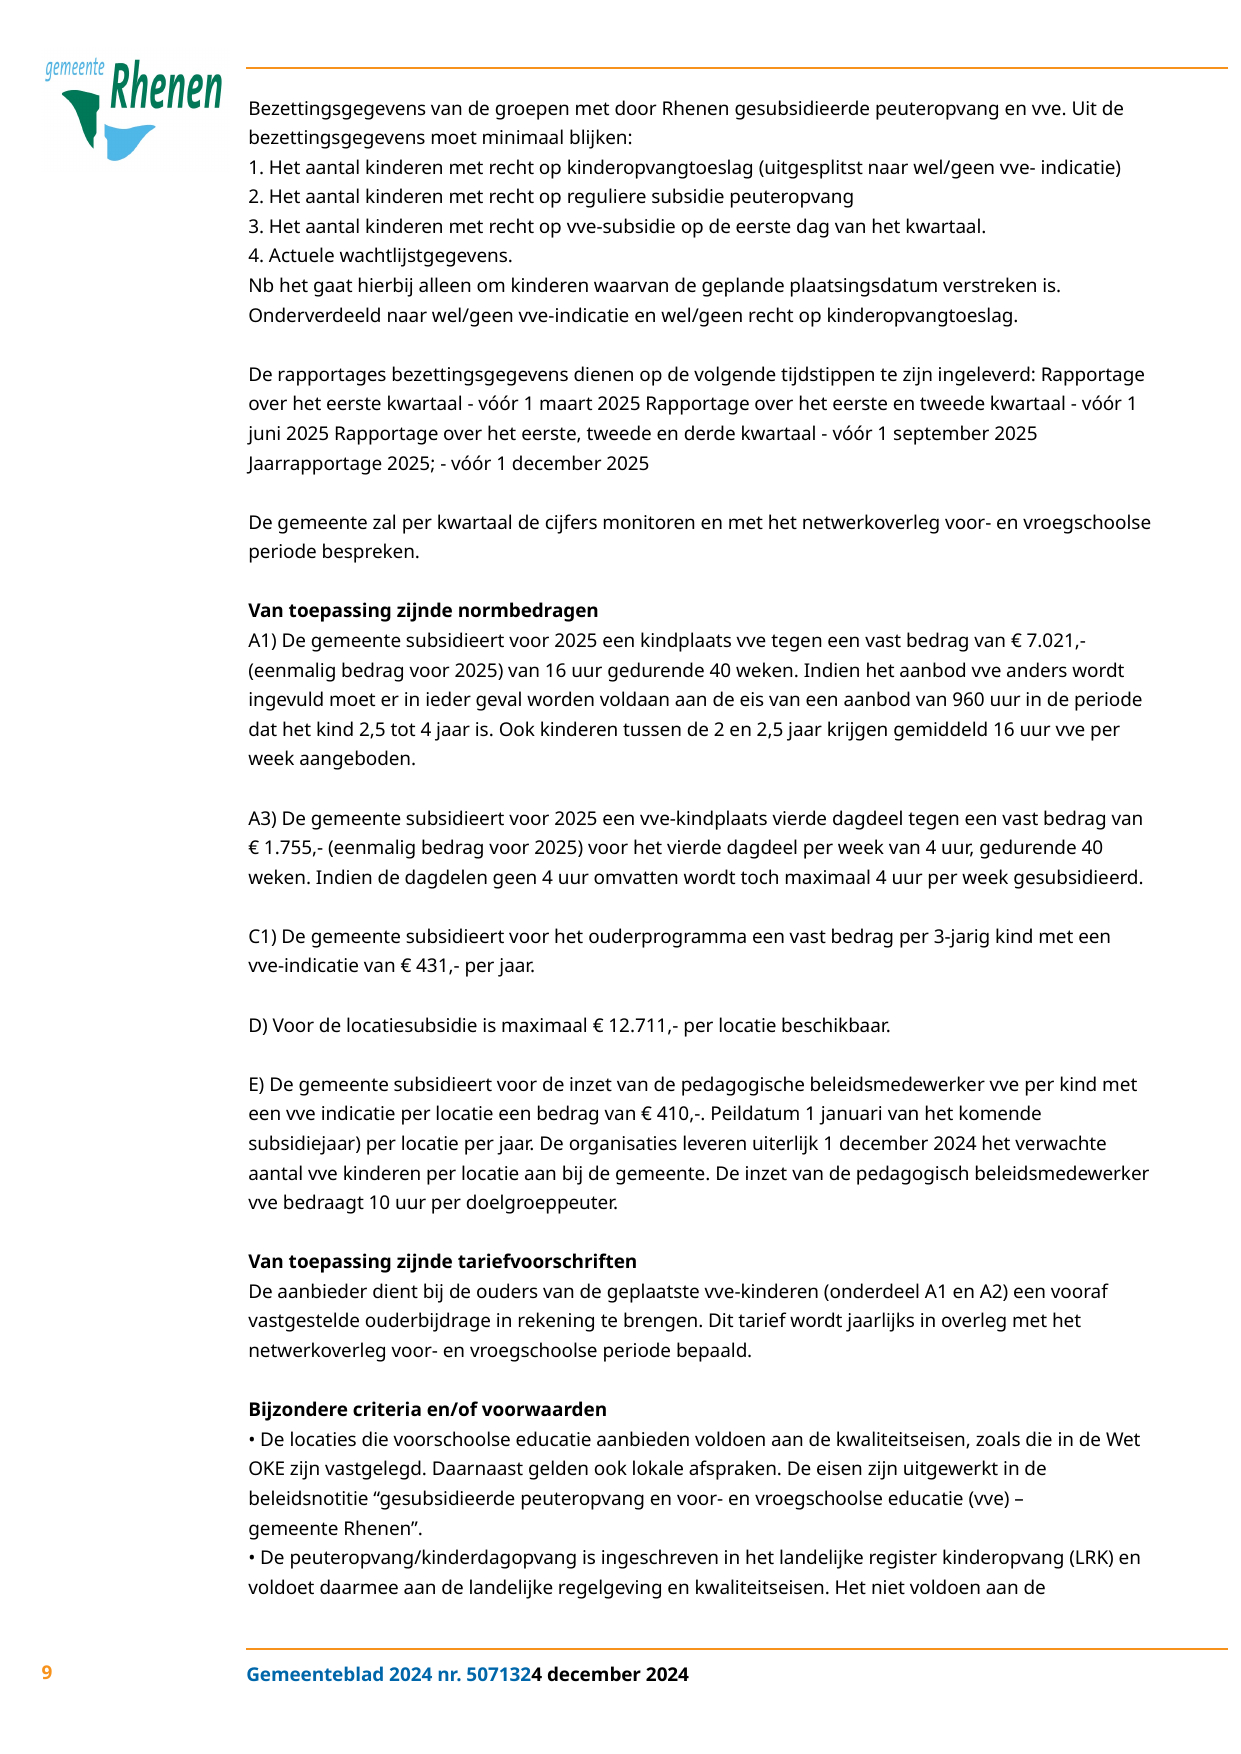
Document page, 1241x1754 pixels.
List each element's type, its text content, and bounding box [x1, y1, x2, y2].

text gemeente Rhenen”. [248, 1515, 1152, 1541]
text Bijzondere criteria en/of voorwaarden [248, 1396, 1152, 1422]
text C1) De gemeente subsidieert voor het ouderprogramma een vast bedrag per 3-jarig kind met een vve-indicatie van € 431,- per jaar. [248, 923, 1152, 978]
text Bezettingsgegevens van de groepen met door Rhenen gesubsidieerde peuteropvang en vve. Uit de bezettingsgegevens moet minimaal blijken: [248, 95, 1152, 150]
text A1) De gemeente subsidieert voor 2025 een kindplaats vve tegen een vast bedrag van € 7.021,- (eenmalig bedrag voor 2025) van 16 uur gedurende 40 weken. Indien het aanbod vve anders wordt ingevuld moet er in ieder geval worden voldaan aan de eis van een aanbod van 960 uur in de periode dat het kind 2,5 tot 4 jaar is. Ook kinderen tussen de 2 en 2,5 jaar krijgen gemiddeld 16 uur vve per week aangeboden. [248, 627, 1152, 771]
text Van toepassing zijnde tariefvoorschriften [248, 1248, 1152, 1274]
text Nb het gaat hierbij alleen om kinderen waarvan de geplande plaatsingsdatum verstreken is. Onderverdeeld naar wel/geen vve-indicatie en wel/geen recht op kinderopvangtoeslag. [248, 272, 1152, 328]
text De aanbieder dient bij de ouders van de geplaatste vve-kinderen (onderdeel A1 en A2) een vooraf vastgestelde ouderbijdrage in rekening te brengen. Dit tarief wordt jaarlijks in overleg met het netwerkoverleg voor- en vroegschoolse periode bepaald. [248, 1278, 1152, 1363]
text Van toepassing zijnde normbedragen [248, 598, 1152, 623]
text De rapportages bezettingsgegevens dienen op de volgende tijdstippen te zijn ingeleverd: Rapportage over het eerste kwartaal - vóór 1 maart 2025 Rapportage over het eerste en tweede kwartaal - vóór 1 juni 2025 Rapportage over het eerste, tweede en derde kwartaal - vóór 1 september 2025 Jaarrapportage 2025; - vóór 1 december 2025 [248, 361, 1152, 476]
text A3) De gemeente subsidieert voor 2025 een vve-kindplaats vierde dagdeel tegen een vast bedrag van € 1.755,- (eenmalig bedrag voor 2025) voor het vierde dagdeel per week van 4 uur, gedurende 40 weken. Indien de dagdelen geen 4 uur omvatten wordt toch maximaal 4 uur per week gesubsidieerd. [248, 805, 1152, 890]
text • De locaties die voorschoolse educatie aanbieden voldoen aan de kwaliteitseisen, zoals die in de Wet OKE zijn vastgelegd. Daarnaast gelden ook lokale afspraken. De eisen zijn uitgewerkt in de beleidsnotitie “gesubsidieerde peuteropvang en voor- en vroegschoolse educatie (vve) – [248, 1426, 1152, 1511]
text D) Voor de locatiesubsidie is maximaal € 12.711,- per locatie beschikbaar. [248, 1012, 1152, 1038]
text De gemeente zal per kwartaal de cijfers monitoren en met het netwerkoverleg voor- en vroegschoolse periode bespreken. [248, 509, 1152, 564]
text E) De gemeente subsidieert voor de inzet van de pedagogische beleidsmedewerker vve per kind met een vve indicatie per locatie een bedrag van € 410,-. Peildatum 1 januari van het komende subsidiejaar) per locatie per jaar. De organisaties leveren uiterlijk 1 december 2024 het verwachte aantal vve kinderen per locatie aan bij de gemeente. De inzet van de pedagogisch beleidsmedewerker vve bedraagt 10 uur per doelgroeppeuter. [248, 1071, 1152, 1215]
text 3. Het aantal kinderen met recht op vve-subsidie op de eerste dag van het kwartaal. [248, 213, 1152, 239]
text 1. Het aantal kinderen met recht op kinderopvangtoeslag (uitgesplitst naar wel/geen vve- indicatie) [248, 154, 1152, 180]
picture [41, 47, 231, 172]
text 2. Het aantal kinderen met recht op reguliere subsidie peuteropvang [248, 183, 1152, 209]
text 4. Actuele wachtlijstgegevens. [248, 243, 1152, 268]
text • De peuteropvang/kinderdagopvang is ingeschreven in het landelijke register kinderopvang (LRK) en voldoet daarmee aan de landelijke regelgeving en kwaliteitseisen. Het niet voldoen aan de [248, 1544, 1152, 1600]
